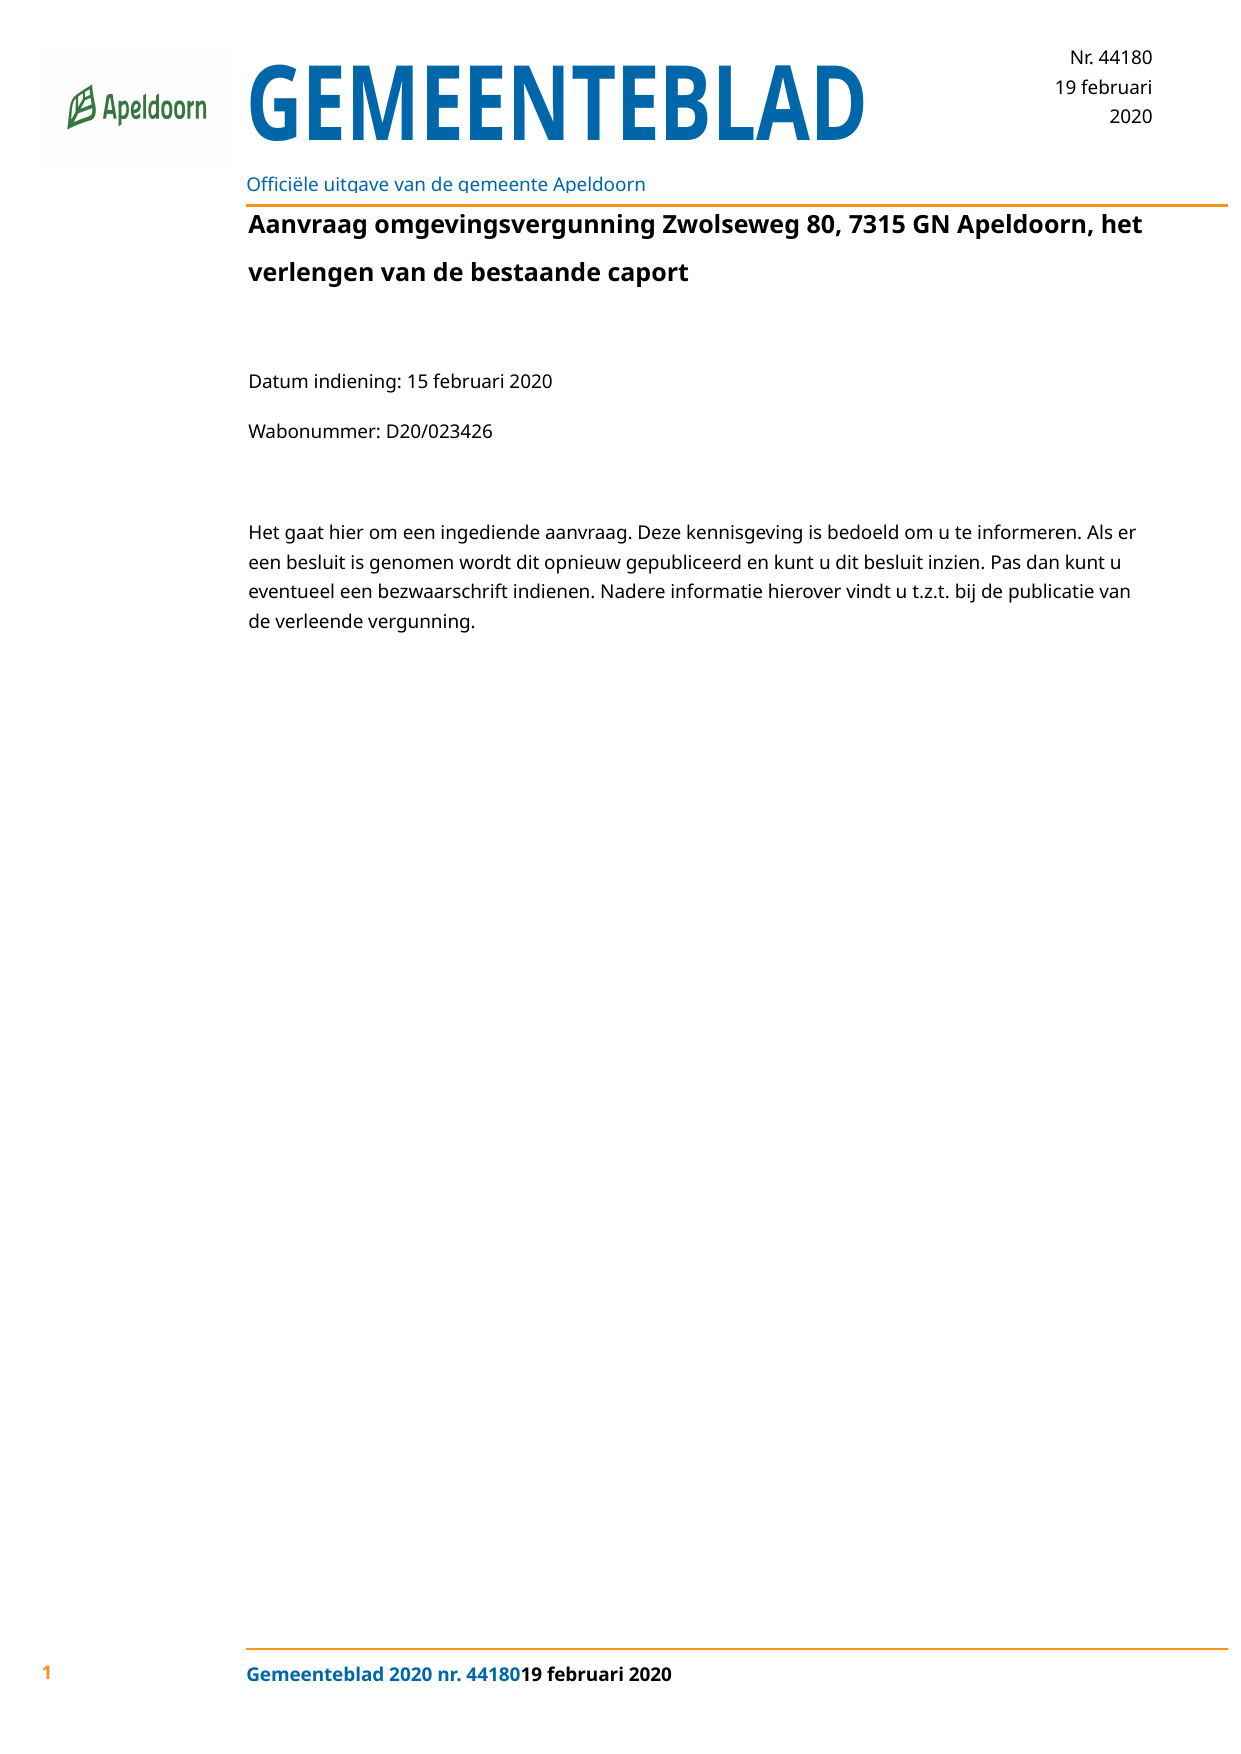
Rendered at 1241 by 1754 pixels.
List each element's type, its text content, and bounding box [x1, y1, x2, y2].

picture [41, 47, 231, 172]
text Wabonummer: D20/023426 [248, 419, 1152, 444]
text Het gaat hier om een ingediende aanvraag. Deze kennisgeving is bedoeld om u te informeren. Als er een besluit is genomen wordt dit opnieuw gepubliceerd en kunt u dit besluit inzien. Pas dan kunt u eventueel een bezwaarschrift indienen. Nadere informatie hierover vindt u t.z.t. bij de publicatie van de verleende vergunning. [248, 519, 1152, 634]
text Datum indiening: 15 februari 2020 [248, 368, 1152, 394]
text Aanvraag omgevingsvergunning Zwolseweg 80, 7315 GN Apeldoorn, het verlengen van de bestaande caport [248, 207, 1152, 288]
